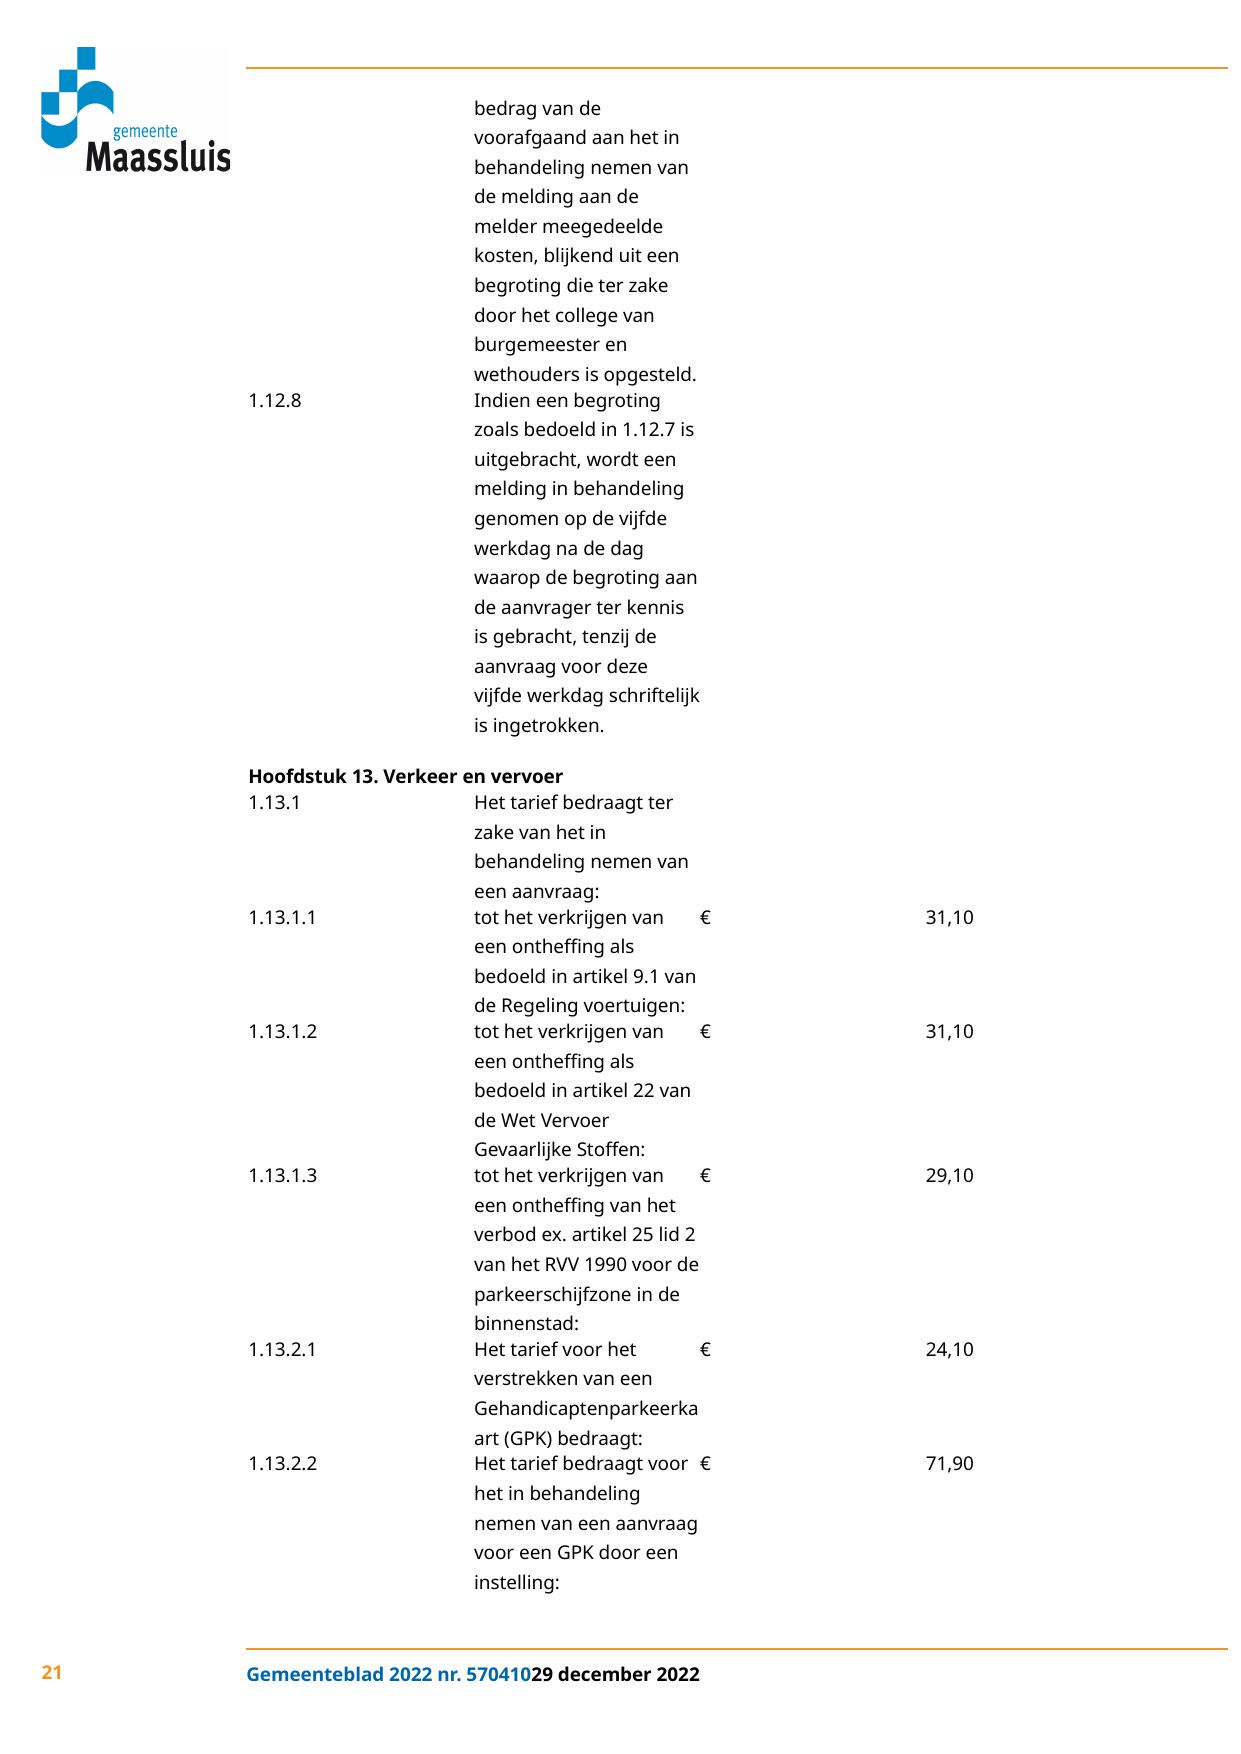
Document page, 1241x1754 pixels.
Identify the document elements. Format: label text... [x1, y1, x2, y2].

table_cell 29,10 [926, 1163, 1152, 1336]
table_cell [926, 738, 1152, 764]
table_cell [926, 95, 1152, 387]
table_cell 24,10 [926, 1336, 1152, 1451]
table_cell [700, 764, 926, 789]
table_cell Indien een begroting zoals bedoeld in 1.12.7 is uitgebracht, wordt een melding in behandeling genomen op de vijfde werkdag na de dag waarop de begroting aan de aanvrager ter kennis is gebracht, tenzij de aanvraag voor deze vijfde werkdag schriftelijk is ingetrokken. [474, 387, 700, 738]
table_cell Het tarief bedraagt ter zake van het in behandeling nemen van een aanvraag: [474, 789, 700, 904]
table_cell 1.13.1.2 [248, 1018, 474, 1162]
table_cell tot het verkrijgen van een ontheffing als bedoeld in artikel 22 van de Wet Vervoer Gevaarlijke Stoffen: [474, 1018, 700, 1162]
table_cell tot het verkrijgen van een ontheffing als bedoeld in artikel 9.1 van de Regeling voertuigen: [474, 904, 700, 1018]
table_cell Hoofdstuk 13. Verkeer en vervoer [248, 764, 700, 789]
table_cell tot het verkrijgen van een ontheffing van het verbod ex. artikel 25 lid 2 van het RVV 1990 voor de parkeerschijfzone in de binnenstad: [474, 1163, 700, 1336]
table_cell 1.13.2.1 [248, 1336, 474, 1451]
table_cell 1.13.2.2 [248, 1451, 474, 1594]
table_cell € [700, 1336, 926, 1451]
table_cell 1.12.8 [248, 387, 474, 738]
table_cell € [700, 1451, 926, 1594]
table_cell bedrag van de voorafgaand aan het in behandeling nemen van de melding aan de melder meegedeelde kosten, blijkend uit een begroting die ter zake door het college van burgemeester en wethouders is opgesteld. [474, 95, 700, 387]
table_cell € [700, 1018, 926, 1162]
table_cell [700, 387, 926, 738]
table_cell [248, 95, 474, 387]
table_cell [700, 95, 926, 387]
table_cell 71,90 [926, 1451, 1152, 1594]
table_cell Het tarief bedraagt voor het in behandeling nemen van een aanvraag voor een GPK door een instelling: [474, 1451, 700, 1594]
table_cell Het tarief voor het verstrekken van een Gehandicaptenparkeerkaart (GPK) bedraagt: [474, 1336, 700, 1451]
table_cell 1.13.1 [248, 789, 474, 904]
table_cell [926, 789, 1152, 904]
table_cell € [700, 1163, 926, 1336]
table_cell [926, 387, 1152, 738]
table_cell 31,10 [926, 904, 1152, 1018]
table_cell € [700, 904, 926, 1018]
table_cell [474, 738, 700, 764]
table_cell 1.13.1.1 [248, 904, 474, 1018]
table_cell [248, 738, 474, 764]
table_cell 1.13.1.3 [248, 1163, 474, 1336]
picture [41, 47, 231, 172]
table_cell 31,10 [926, 1018, 1152, 1162]
table_cell [926, 764, 1152, 789]
table_cell [700, 789, 926, 904]
picture [41, 47, 77, 92]
table_cell [700, 738, 926, 764]
